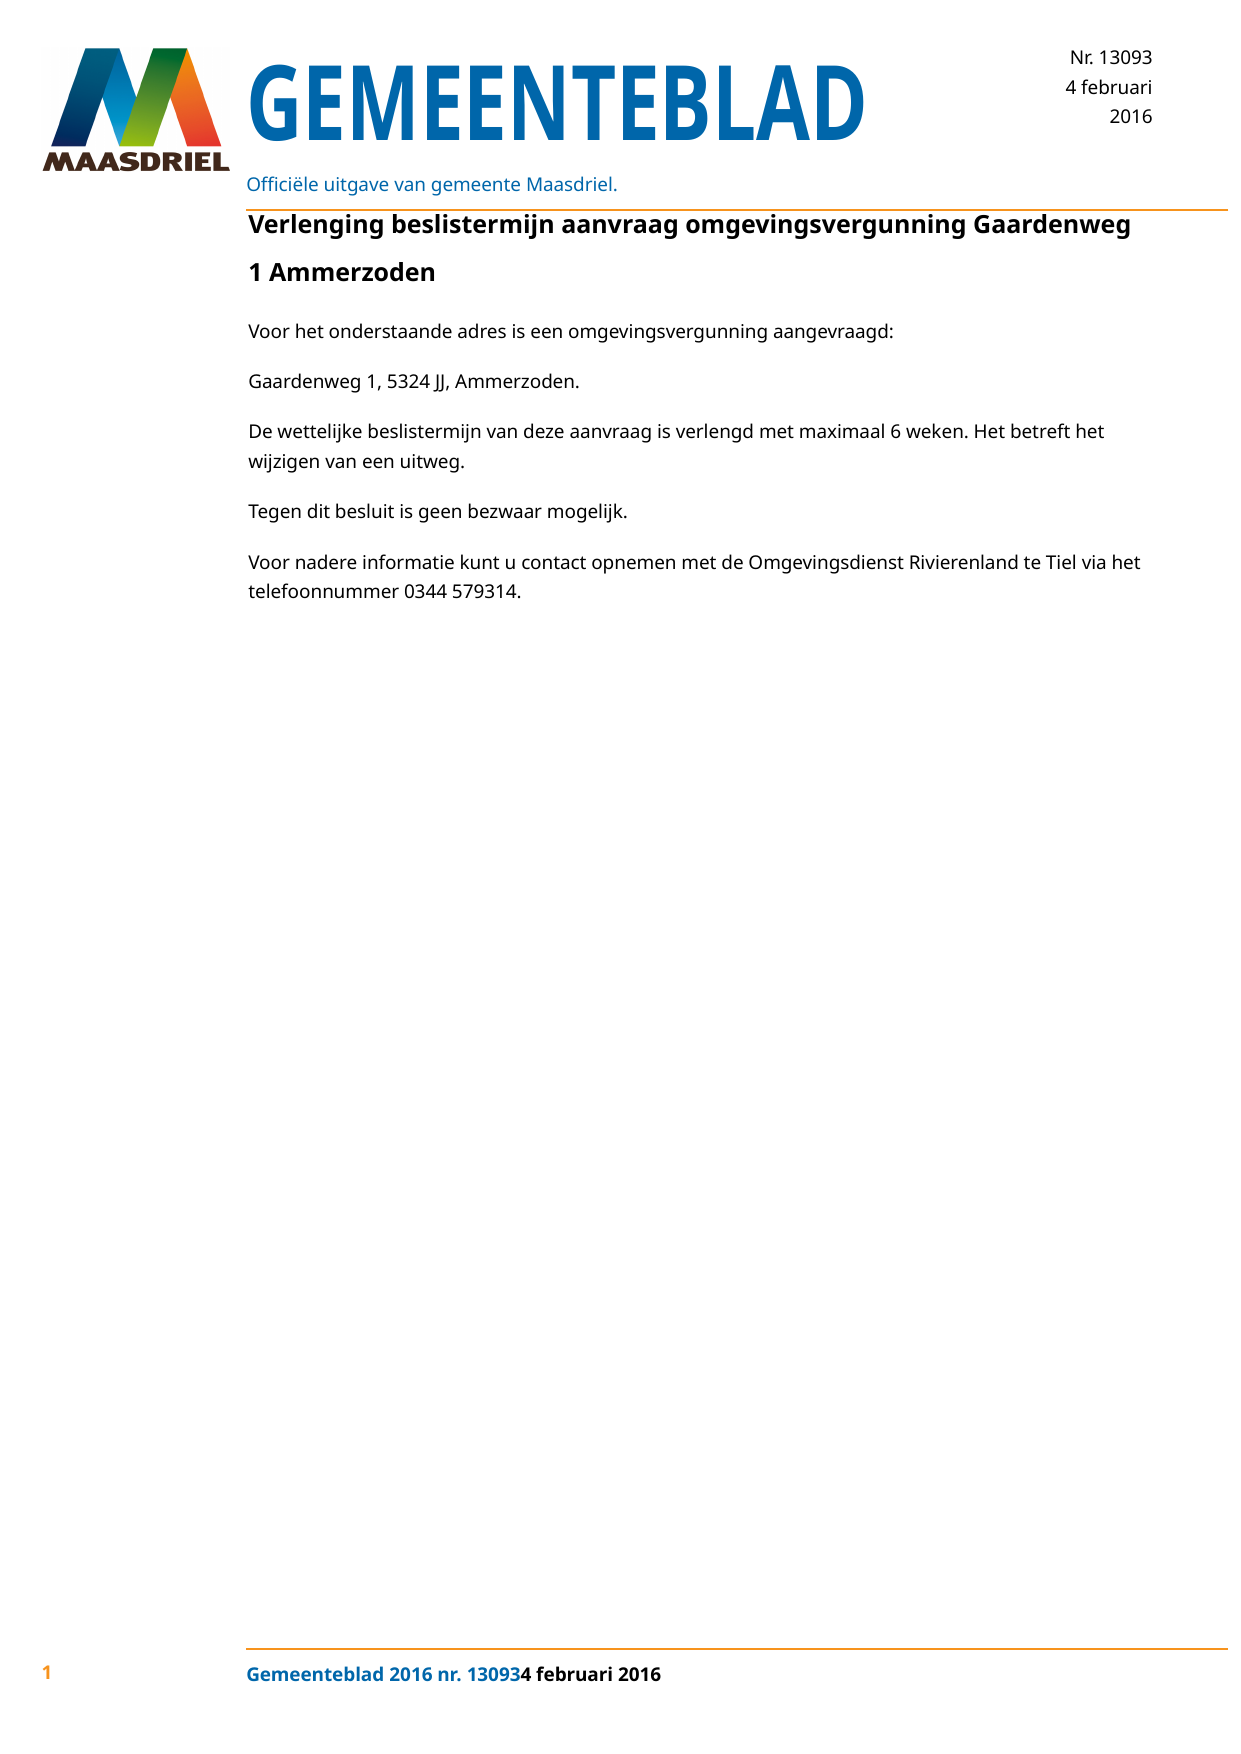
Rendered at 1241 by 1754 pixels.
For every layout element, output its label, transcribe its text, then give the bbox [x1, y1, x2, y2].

text Tegen dit besluit is geen bezwaar mogelijk. [248, 499, 1152, 524]
text Voor nadere informatie kunt u contact opnemen met de Omgevingsdienst Rivierenland te Tiel via het telefoonnummer 0344 579314. [248, 549, 1152, 604]
text Verlenging beslistermijn aanvraag omgevingsvergunning Gaardenweg 1 Ammerzoden [248, 211, 1152, 288]
text Gaardenweg 1, 5324 JJ, Ammerzoden. [248, 368, 1152, 394]
text Voor het onderstaande adres is een omgevingsvergunning aangevraagd: [248, 318, 1152, 344]
picture [41, 47, 231, 172]
text De wettelijke beslistermijn van deze aanvraag is verlengd met maximaal 6 weken. Het betreft het wijzigen van een uitweg. [248, 419, 1152, 474]
